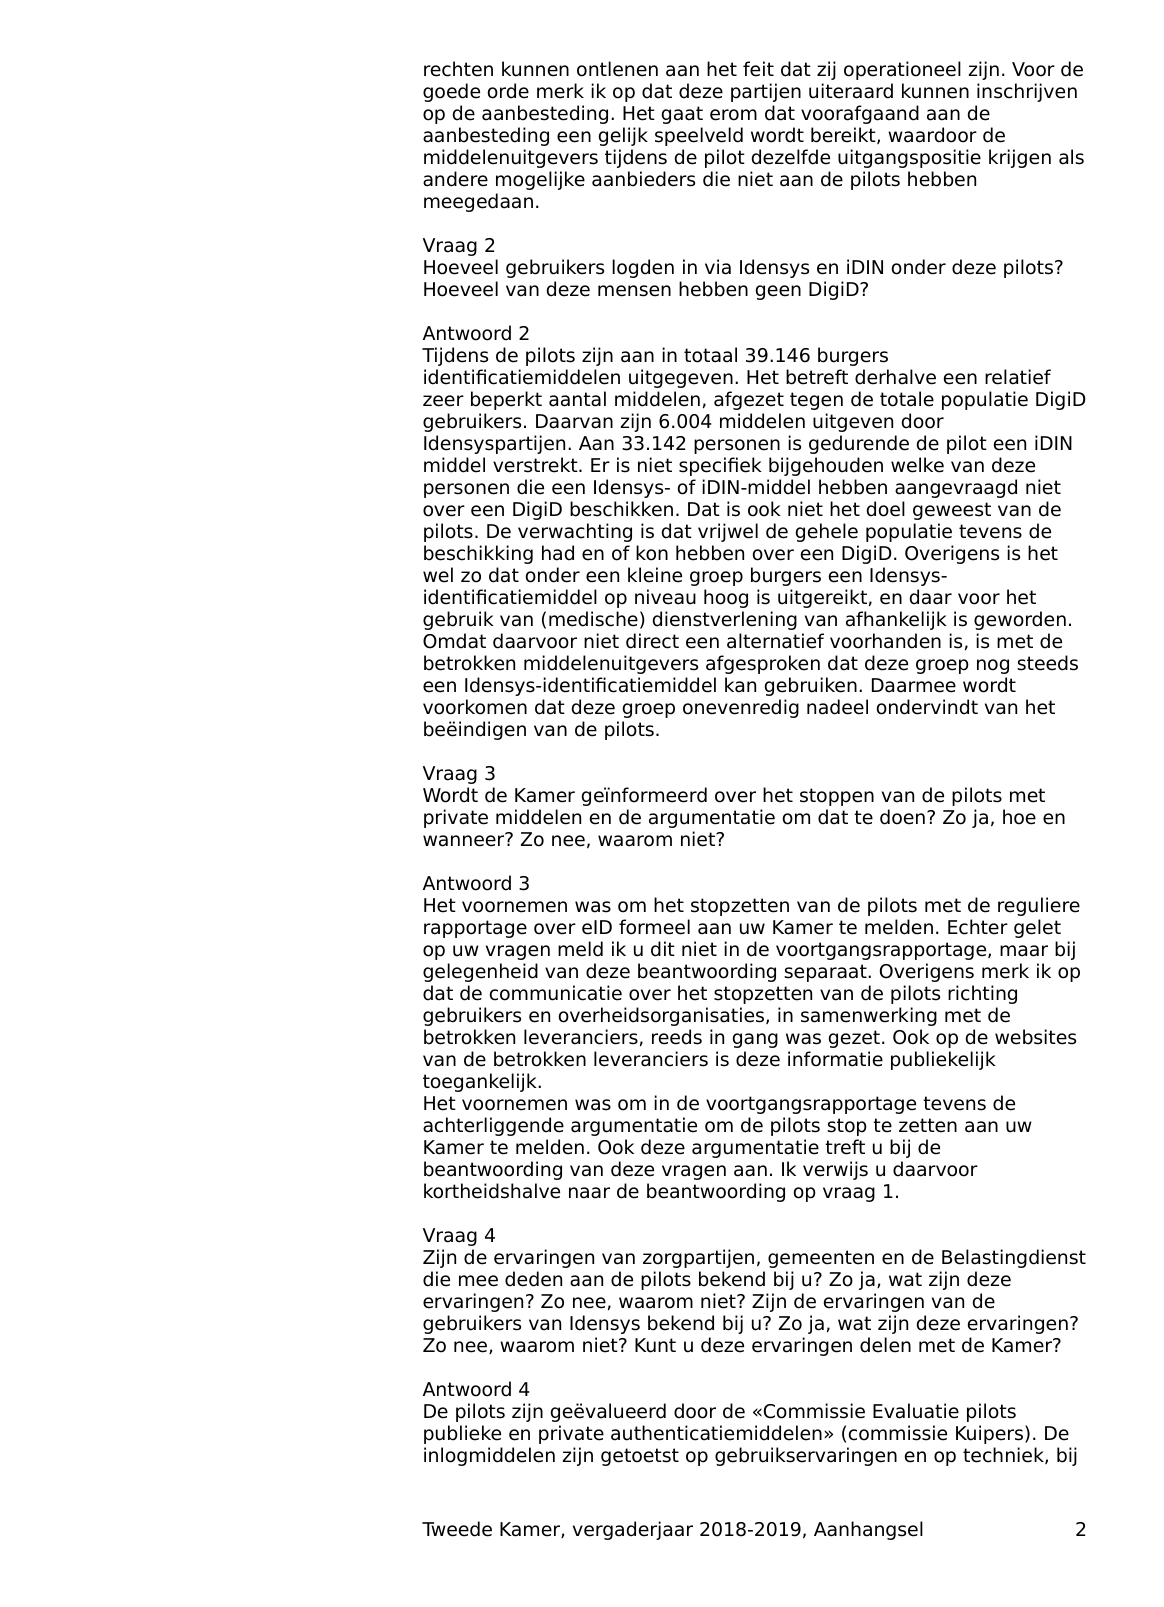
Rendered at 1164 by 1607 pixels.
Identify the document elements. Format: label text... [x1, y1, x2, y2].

text Antwoord 3 [422, 873, 1087, 895]
text rechten kunnen ontlenen aan het feit dat zij operationeel zijn. Voor de goede orde merk ik op dat deze partijen uiteraard kunnen inschrijven op de aanbesteding. Het gaat erom dat voorafgaand aan de aanbesteding een gelijk speelveld wordt bereikt, waardoor de middelenuitgevers tijdens de pilot dezelfde uitgangspositie krijgen als andere mogelijke aanbieders die niet aan de pilots hebben meegedaan. [422, 59, 1087, 213]
text Vraag 3 [422, 763, 1087, 785]
text Tijdens de pilots zijn aan in totaal 39.146 burgers identificatiemiddelen uitgegeven. Het betreft derhalve een relatief zeer beperkt aantal middelen, afgezet tegen de totale populatie DigiD gebruikers. Daarvan zijn 6.004 middelen uitgeven door Idensyspartijen. Aan 33.142 personen is gedurende de pilot een iDIN middel verstrekt. Er is niet specifiek bijgehouden welke van deze personen die een Idensys- of iDIN-middel hebben aangevraagd niet over een DigiD beschikken. Dat is ook niet het doel geweest van de pilots. De verwachting is dat vrijwel de gehele populatie tevens de beschikking had en of kon hebben over een DigiD. Overigens is het wel zo dat onder een kleine groep burgers een Idensys-identificatiemiddel op niveau hoog is uitgereikt, en daar voor het gebruik van (medische) dienstverlening van afhankelijk is geworden. Omdat daarvoor niet direct een alternatief voorhanden is, is met de betrokken middelenuitgevers afgesproken dat deze groep nog steeds een Idensys-identificatiemiddel kan gebruiken. Daarmee wordt voorkomen dat deze groep onevenredig nadeel ondervindt van het beëindigen van de pilots. [422, 345, 1087, 741]
text Vraag 4 [422, 1225, 1087, 1247]
text Het voornemen was om het stopzetten van de pilots met de reguliere rapportage over eID formeel aan uw Kamer te melden. Echter gelet op uw vragen meld ik u dit niet in de voortgangsrapportage, maar bij gelegenheid van deze beantwoording separaat. Overigens merk ik op dat de communicatie over het stopzetten van de pilots richting gebruikers en overheidsorganisaties, in samenwerking met de betrokken leveranciers, reeds in gang was gezet. Ook op de websites van de betrokken leveranciers is deze informatie publiekelijk toegankelijk. [422, 895, 1087, 1093]
text Antwoord 4 [422, 1379, 1087, 1401]
text De pilots zijn geëvalueerd door de «Commissie Evaluatie pilots publieke en private authenticatiemiddelen» (commissie Kuipers). De inlogmiddelen zijn getoetst op gebruikservaringen en op techniek, bij [422, 1401, 1087, 1467]
text Vraag 2 [422, 235, 1087, 257]
text Het voornemen was om in de voortgangsrapportage tevens de achterliggende argumentatie om de pilots stop te zetten aan uw Kamer te melden. Ook deze argumentatie treft u bij de beantwoording van deze vragen aan. Ik verwijs u daarvoor kortheidshalve naar de beantwoording op vraag 1. [422, 1093, 1087, 1203]
text Zijn de ervaringen van zorgpartijen, gemeenten en de Belastingdienst die mee deden aan de pilots bekend bij u? Zo ja, wat zijn deze ervaringen? Zo nee, waarom niet? Zijn de ervaringen van de gebruikers van Idensys bekend bij u? Zo ja, wat zijn deze ervaringen? Zo nee, waarom niet? Kunt u deze ervaringen delen met de Kamer? [422, 1247, 1087, 1357]
text Wordt de Kamer geïnformeerd over het stoppen van de pilots met private middelen en de argumentatie om dat te doen? Zo ja, hoe en wanneer? Zo nee, waarom niet? [422, 785, 1087, 851]
text Hoeveel gebruikers logden in via Idensys en iDIN onder deze pilots? Hoeveel van deze mensen hebben geen DigiD? [422, 257, 1087, 301]
text Antwoord 2 [422, 323, 1087, 345]
